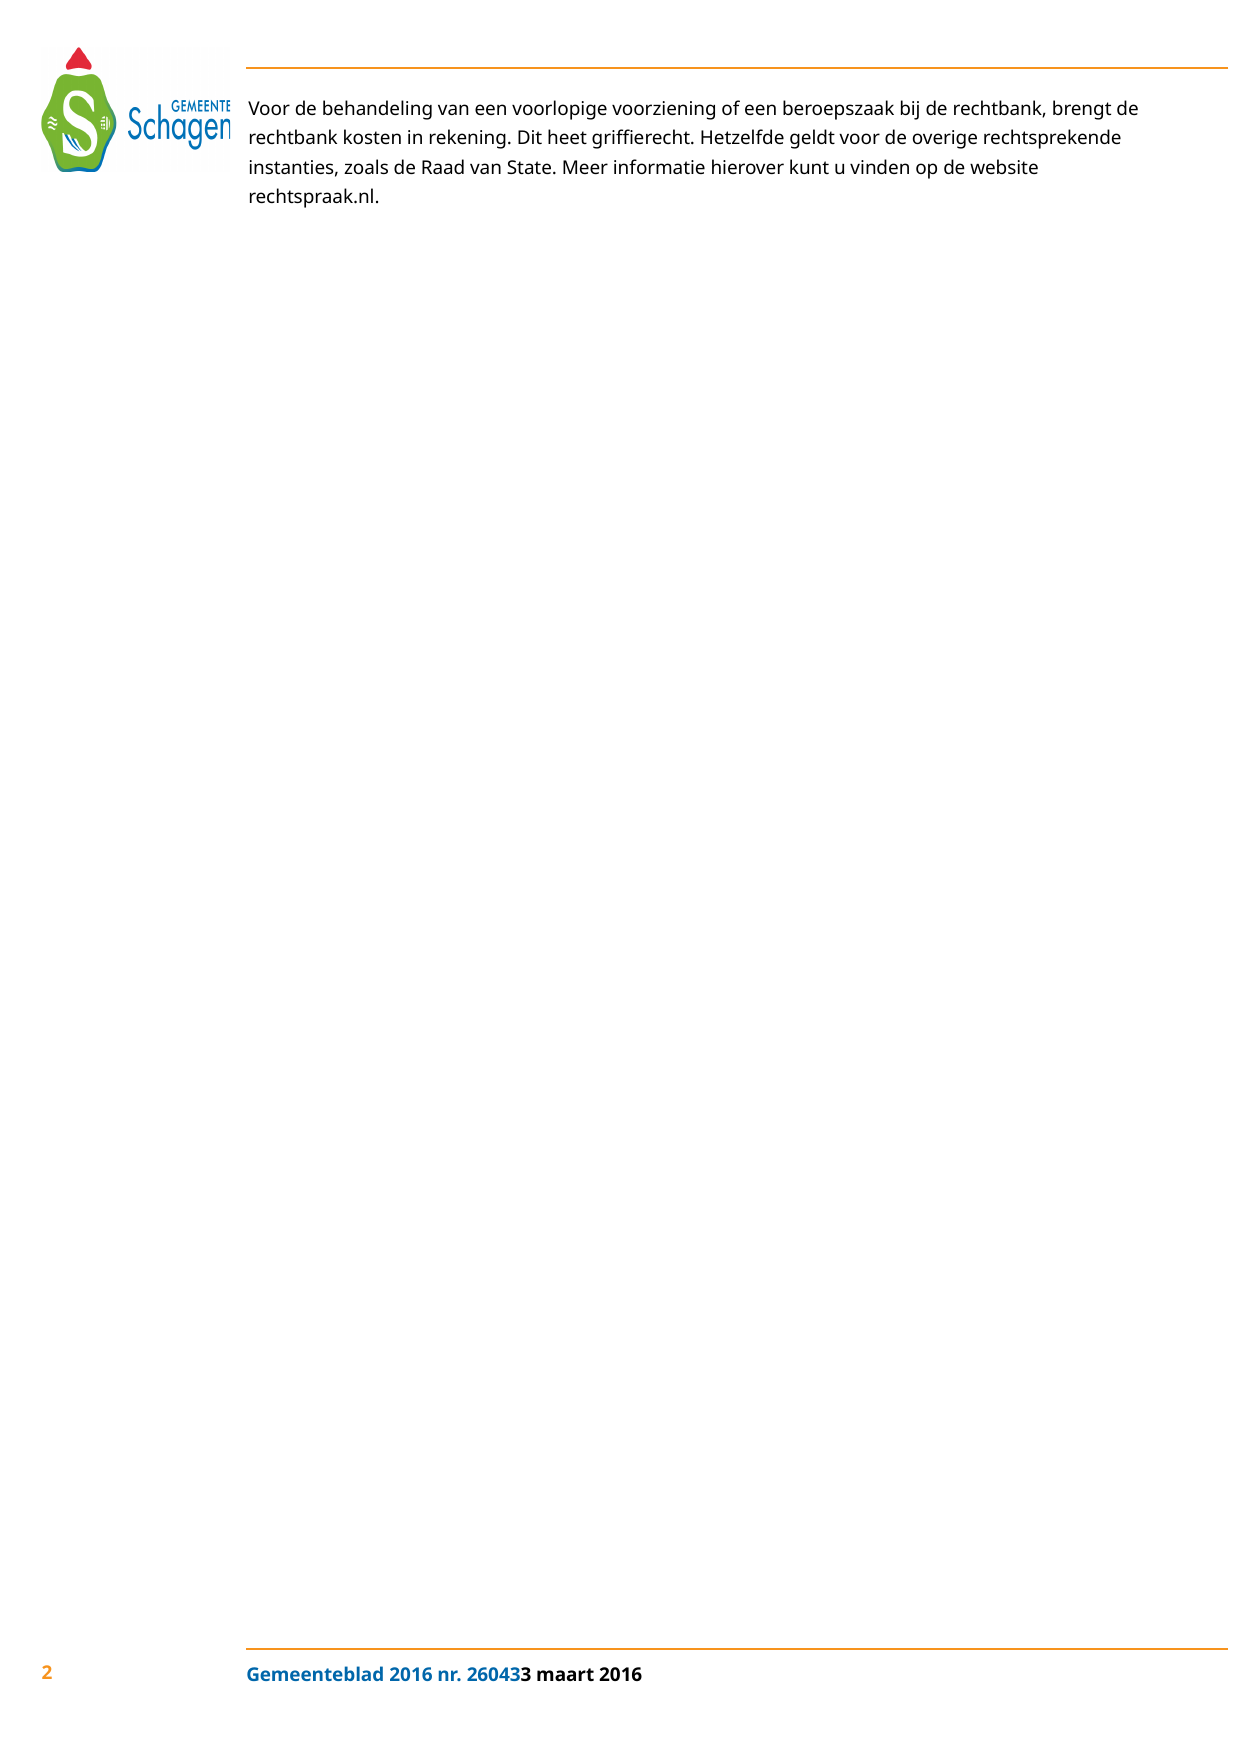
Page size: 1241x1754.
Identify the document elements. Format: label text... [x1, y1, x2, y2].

picture [41, 47, 231, 172]
text Voor de behandeling van een voorlopige voorziening of een beroepszaak bij de rechtbank, brengt de rechtbank kosten in rekening. Dit heet griffierecht. Hetzelfde geldt voor de overige rechtsprekende instanties, zoals de Raad van State. Meer informatie hierover kunt u vinden op de website rechtspraak.nl. [248, 95, 1152, 209]
